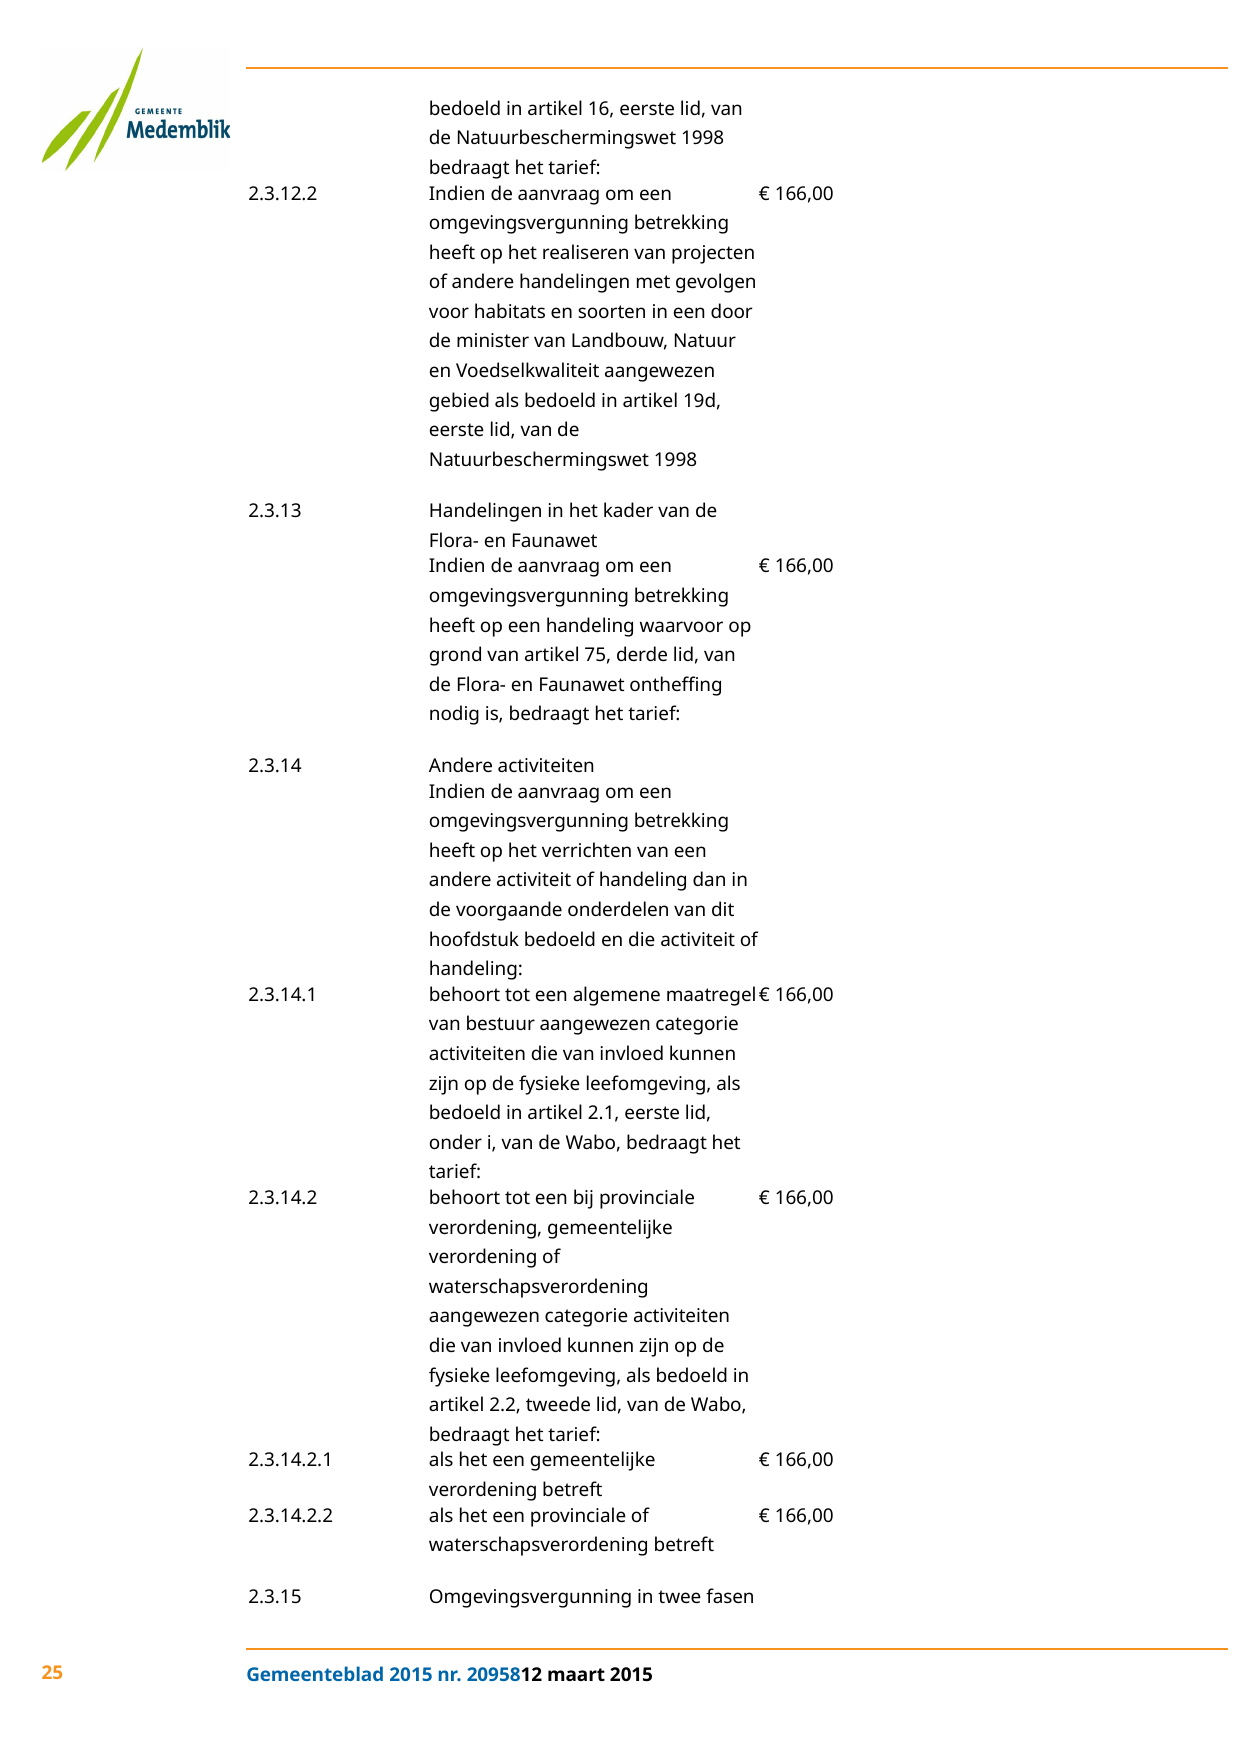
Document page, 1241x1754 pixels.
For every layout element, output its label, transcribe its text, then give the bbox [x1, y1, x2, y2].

table_cell [759, 1557, 939, 1583]
table_cell [939, 1502, 1152, 1557]
table_cell [759, 752, 939, 778]
table_cell Indien de aanvraag om een omgevingsvergunning betrekking heeft op het realiseren van projecten of andere handelingen met gevolgen voor habitats en soorten in een door de minister van Landbouw, Natuur en Voedselkwaliteit aangewezen gebied als bedoeld in artikel 19d, eerste lid, van de Natuurbeschermingswet 1998 [429, 180, 759, 472]
table_cell [248, 472, 429, 497]
table_cell € 166,00 [759, 1184, 939, 1447]
table_cell [939, 472, 1152, 497]
table_cell als het een gemeentelijke verordening betreft [429, 1447, 759, 1502]
table_cell [939, 1184, 1152, 1447]
table_cell [248, 778, 429, 981]
table_cell [939, 180, 1152, 472]
table_cell [939, 752, 1152, 778]
table_cell € 166,00 [759, 1447, 939, 1502]
table_cell 2.3.12.2 [248, 180, 429, 472]
table_cell [429, 1557, 759, 1583]
table_cell [939, 1557, 1152, 1583]
table_cell Indien de aanvraag om een omgevingsvergunning betrekking heeft op het verrichten van een andere activiteit of handeling dan in de voorgaande onderdelen van dit hoofdstuk bedoeld en die activiteit of handeling: [429, 778, 759, 981]
table_cell € 166,00 [759, 553, 939, 726]
table_cell [939, 778, 1152, 981]
table_cell [939, 553, 1152, 726]
table_cell [248, 726, 429, 752]
table_cell 2.3.14.2.2 [248, 1502, 429, 1557]
table_cell Indien de aanvraag om een omgevingsvergunning betrekking heeft op een handeling waarvoor op grond van artikel 75, derde lid, van de Flora- en Faunawet ontheffing nodig is, bedraagt het tarief: [429, 553, 759, 726]
table_cell 2.3.15 [248, 1583, 429, 1609]
picture [41, 47, 231, 172]
table_cell behoort tot een bij provinciale verordening, gemeentelijke verordening of waterschapsverordening aangewezen categorie activiteiten die van invloed kunnen zijn op de fysieke leefomgeving, als bedoeld in artikel 2.2, tweede lid, van de Wabo, bedraagt het tarief: [429, 1184, 759, 1447]
table_cell [939, 726, 1152, 752]
table_cell Omgevingsvergunning in twee fasen [429, 1583, 759, 1609]
table_cell € 166,00 [759, 1502, 939, 1557]
table_cell [759, 726, 939, 752]
table_cell Handelingen in het kader van de Flora- en Faunawet [429, 498, 759, 553]
table_cell 2.3.14.2.1 [248, 1447, 429, 1502]
table_cell [939, 1583, 1152, 1609]
table_cell [939, 1447, 1152, 1502]
table_cell 2.3.14.2 [248, 1184, 429, 1447]
table_cell [759, 1583, 939, 1609]
table_cell [939, 95, 1152, 180]
table_cell 2.3.14.1 [248, 981, 429, 1184]
table_cell behoort tot een algemene maatregel van bestuur aangewezen categorie activiteiten die van invloed kunnen zijn op de fysieke leefomgeving, als bedoeld in artikel 2.1, eerste lid, onder i, van de Wabo, bedraagt het tarief: [429, 981, 759, 1184]
table_cell € 166,00 [759, 981, 939, 1184]
table_cell [429, 472, 759, 497]
table_cell [939, 498, 1152, 553]
table_cell 2.3.14 [248, 752, 429, 778]
table_cell als het een provinciale of waterschapsverordening betreft [429, 1502, 759, 1557]
table_cell [429, 726, 759, 752]
table_cell Andere activiteiten [429, 752, 759, 778]
table_cell [248, 95, 429, 180]
table_cell bedoeld in artikel 16, eerste lid, van de Natuurbeschermingswet 1998 bedraagt het tarief: [429, 95, 759, 180]
table_cell [248, 1557, 429, 1583]
table_cell [759, 778, 939, 981]
table_cell [759, 472, 939, 497]
table_cell 2.3.13 [248, 498, 429, 553]
table_cell € 166,00 [759, 180, 939, 472]
table_cell [939, 981, 1152, 1184]
table_cell [759, 498, 939, 553]
table_cell [248, 553, 429, 726]
table_cell [759, 95, 939, 180]
